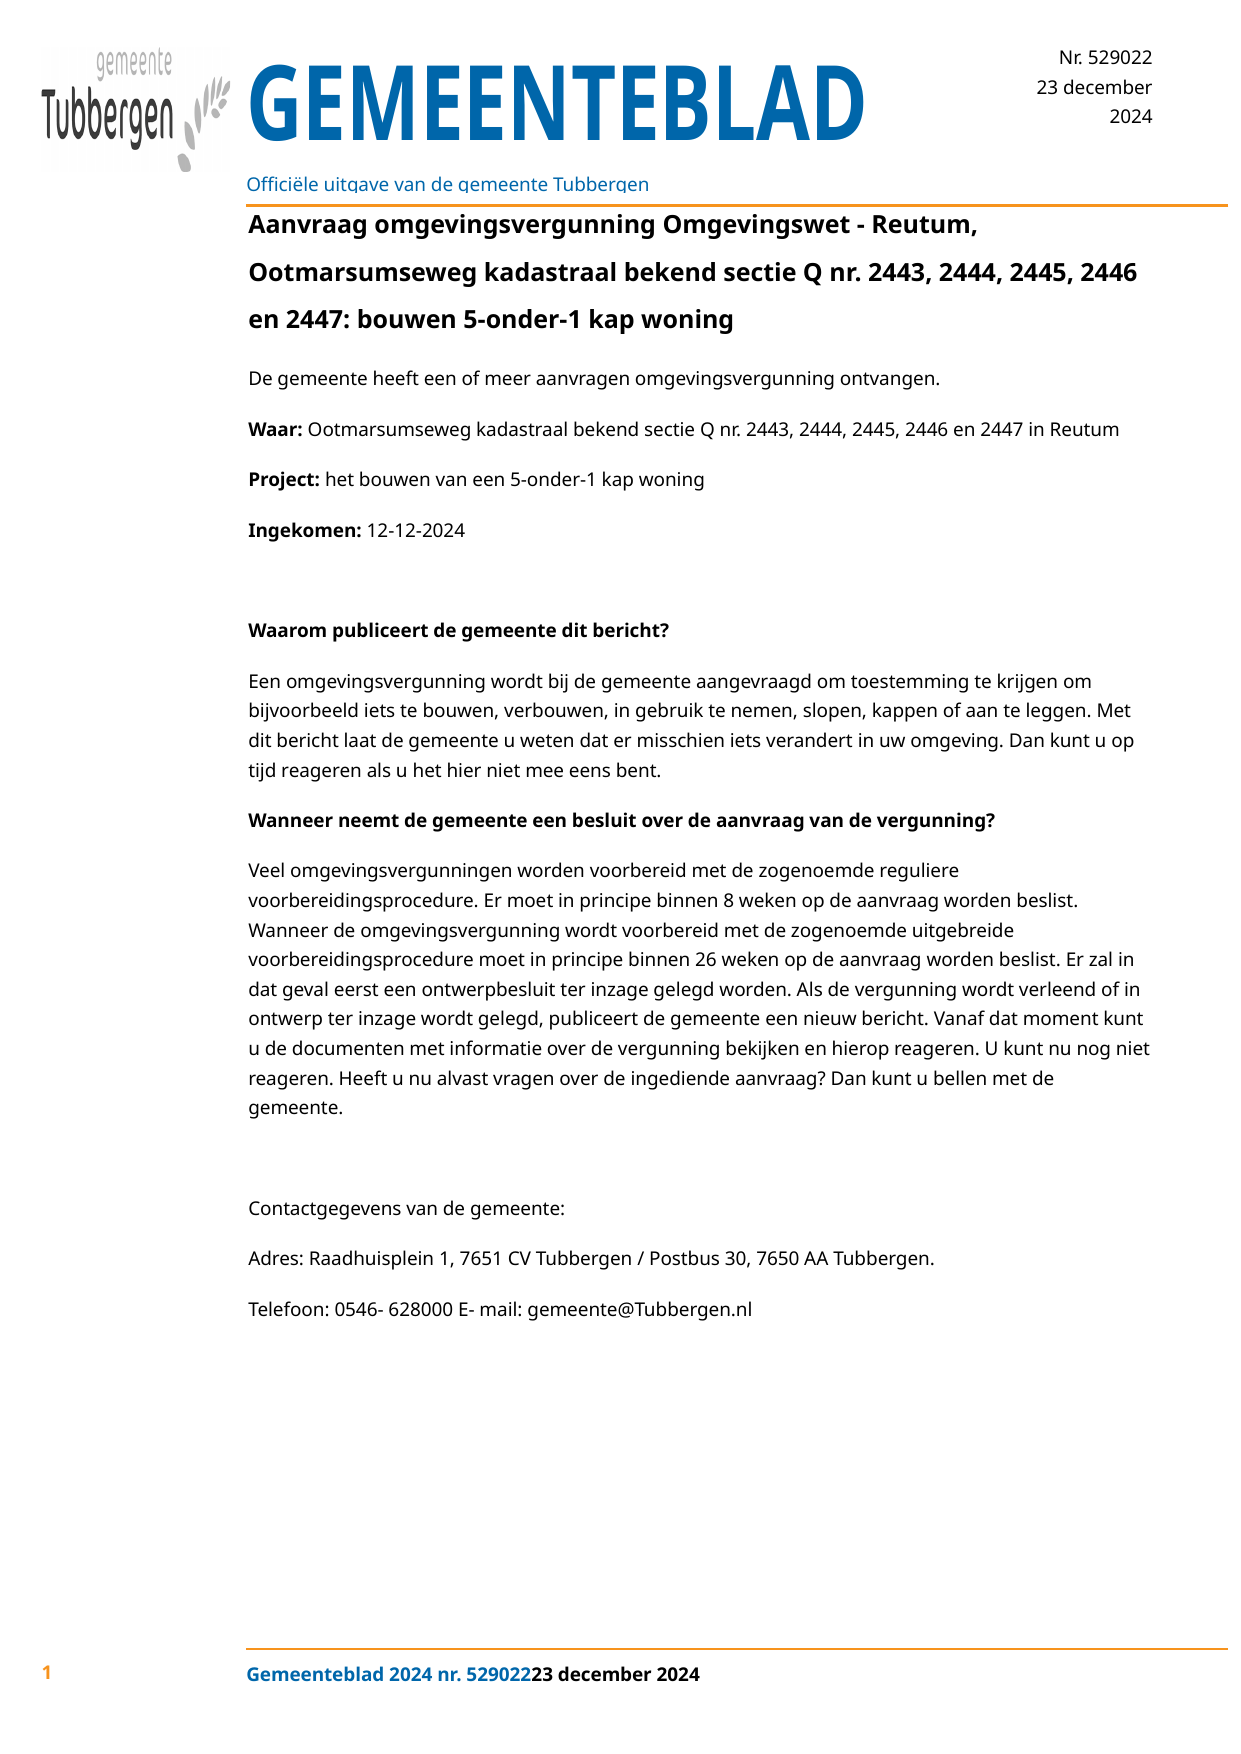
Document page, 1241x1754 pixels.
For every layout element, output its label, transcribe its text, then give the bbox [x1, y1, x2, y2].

text Waarom publiceert de gemeente dit bericht? [248, 618, 1152, 643]
text Adres: Raadhuisplein 1, 7651 CV Tubbergen / Postbus 30, 7650 AA Tubbergen. [248, 1246, 1152, 1271]
picture [41, 47, 231, 172]
text Telefoon: 0546- 628000 E- mail: gemeente@Tubbergen.nl [248, 1296, 1152, 1322]
text Contactgegevens van de gemeente: [248, 1195, 1152, 1221]
text Wanneer neemt de gemeente een besluit over de aanvraag van de vergunning? [248, 807, 1152, 833]
text Ingekomen: 12-12-2024 [248, 517, 1152, 542]
text Project: het bouwen van een 5-onder-1 kap woning [248, 466, 1152, 492]
text Een omgevingsvergunning wordt bij de gemeente aangevraagd om toestemming te krijgen om bijvoorbeeld iets te bouwen, verbouwen, in gebruik te nemen, slopen, kappen of aan te leggen. Met dit bericht laat de gemeente u weten dat er misschien iets verandert in uw omgeving. Dan kunt u op tijd reageren als u het hier niet mee eens bent. [248, 668, 1152, 782]
text De gemeente heeft een of meer aanvragen omgevingsvergunning ontvangen. [248, 366, 1152, 391]
text Waar: Ootmarsumseweg kadastraal bekend sectie Q nr. 2443, 2444, 2445, 2446 en 2447 in Reutum [248, 416, 1152, 442]
text Veel omgevingsvergunningen worden voorbereid met de zogenoemde reguliere voorbereidingsprocedure. Er moet in principe binnen 8 weken op de aanvraag worden beslist. Wanneer de omgevingsvergunning wordt voorbereid met de zogenoemde uitgebreide voorbereidingsprocedure moet in principe binnen 26 weken op de aanvraag worden beslist. Er zal in dat geval eerst een ontwerpbesluit ter inzage gelegd worden. Als de vergunning wordt verleend of in ontwerp ter inzage wordt gelegd, publiceert de gemeente een nieuw bericht. Vanaf dat moment kunt u de documenten met informatie over de vergunning bekijken en hierop reageren. U kunt nu nog niet reageren. Heeft u nu alvast vragen over de ingediende aanvraag? Dan kunt u bellen met de gemeente. [248, 858, 1152, 1120]
text Aanvraag omgevingsvergunning Omgevingswet - Reutum, Ootmarsumseweg kadastraal bekend sectie Q nr. 2443, 2444, 2445, 2446 en 2447: bouwen 5-onder-1 kap woning [248, 207, 1152, 336]
